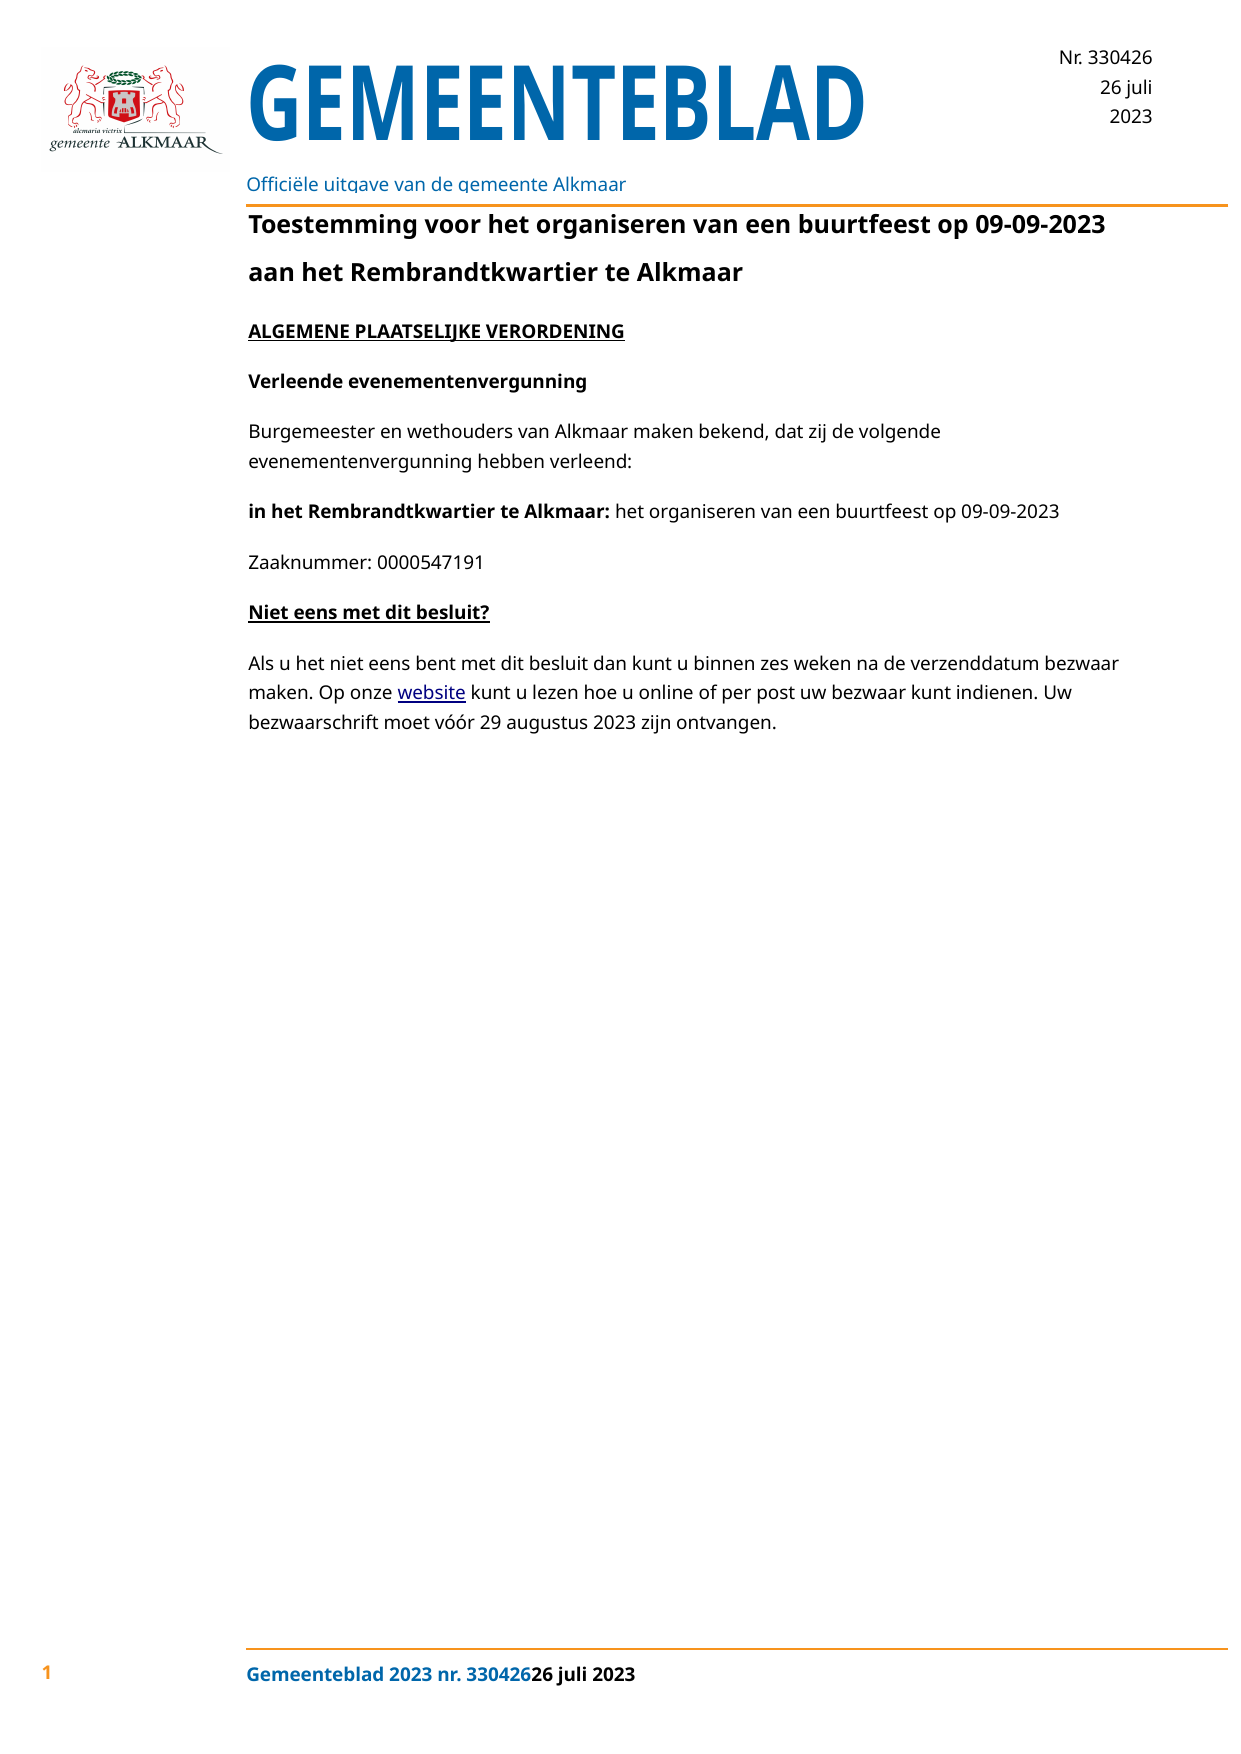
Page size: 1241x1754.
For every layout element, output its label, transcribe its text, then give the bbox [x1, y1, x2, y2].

text Als u het niet eens bent met dit besluit dan kunt u binnen zes weken na de verzenddatum bezwaar maken. Op onze website kunt u lezen hoe u online of per post uw bezwaar kunt indienen. Uw bezwaarschrift moet vóór 29 augustus 2023 zijn ontvangen. [248, 650, 1152, 735]
text Toestemming voor het organiseren van een buurtfeest op 09-09-2023 aan het Rembrandtkwartier te Alkmaar [248, 207, 1152, 288]
text Verleende evenementenvergunning [248, 368, 1152, 394]
text ALGEMENE PLAATSELIJKE VERORDENING [248, 318, 1152, 344]
text in het Rembrandtkwartier te Alkmaar: het organiseren van een buurtfeest op 09-09-2023 [248, 499, 1152, 524]
text Burgemeester en wethouders van Alkmaar maken bekend, dat zij de volgende evenementenvergunning hebben verleend: [248, 419, 1152, 474]
text Niet eens met dit besluit? [248, 599, 1152, 625]
text Zaaknummer: 0000547191 [248, 549, 1152, 575]
picture [41, 47, 231, 172]
